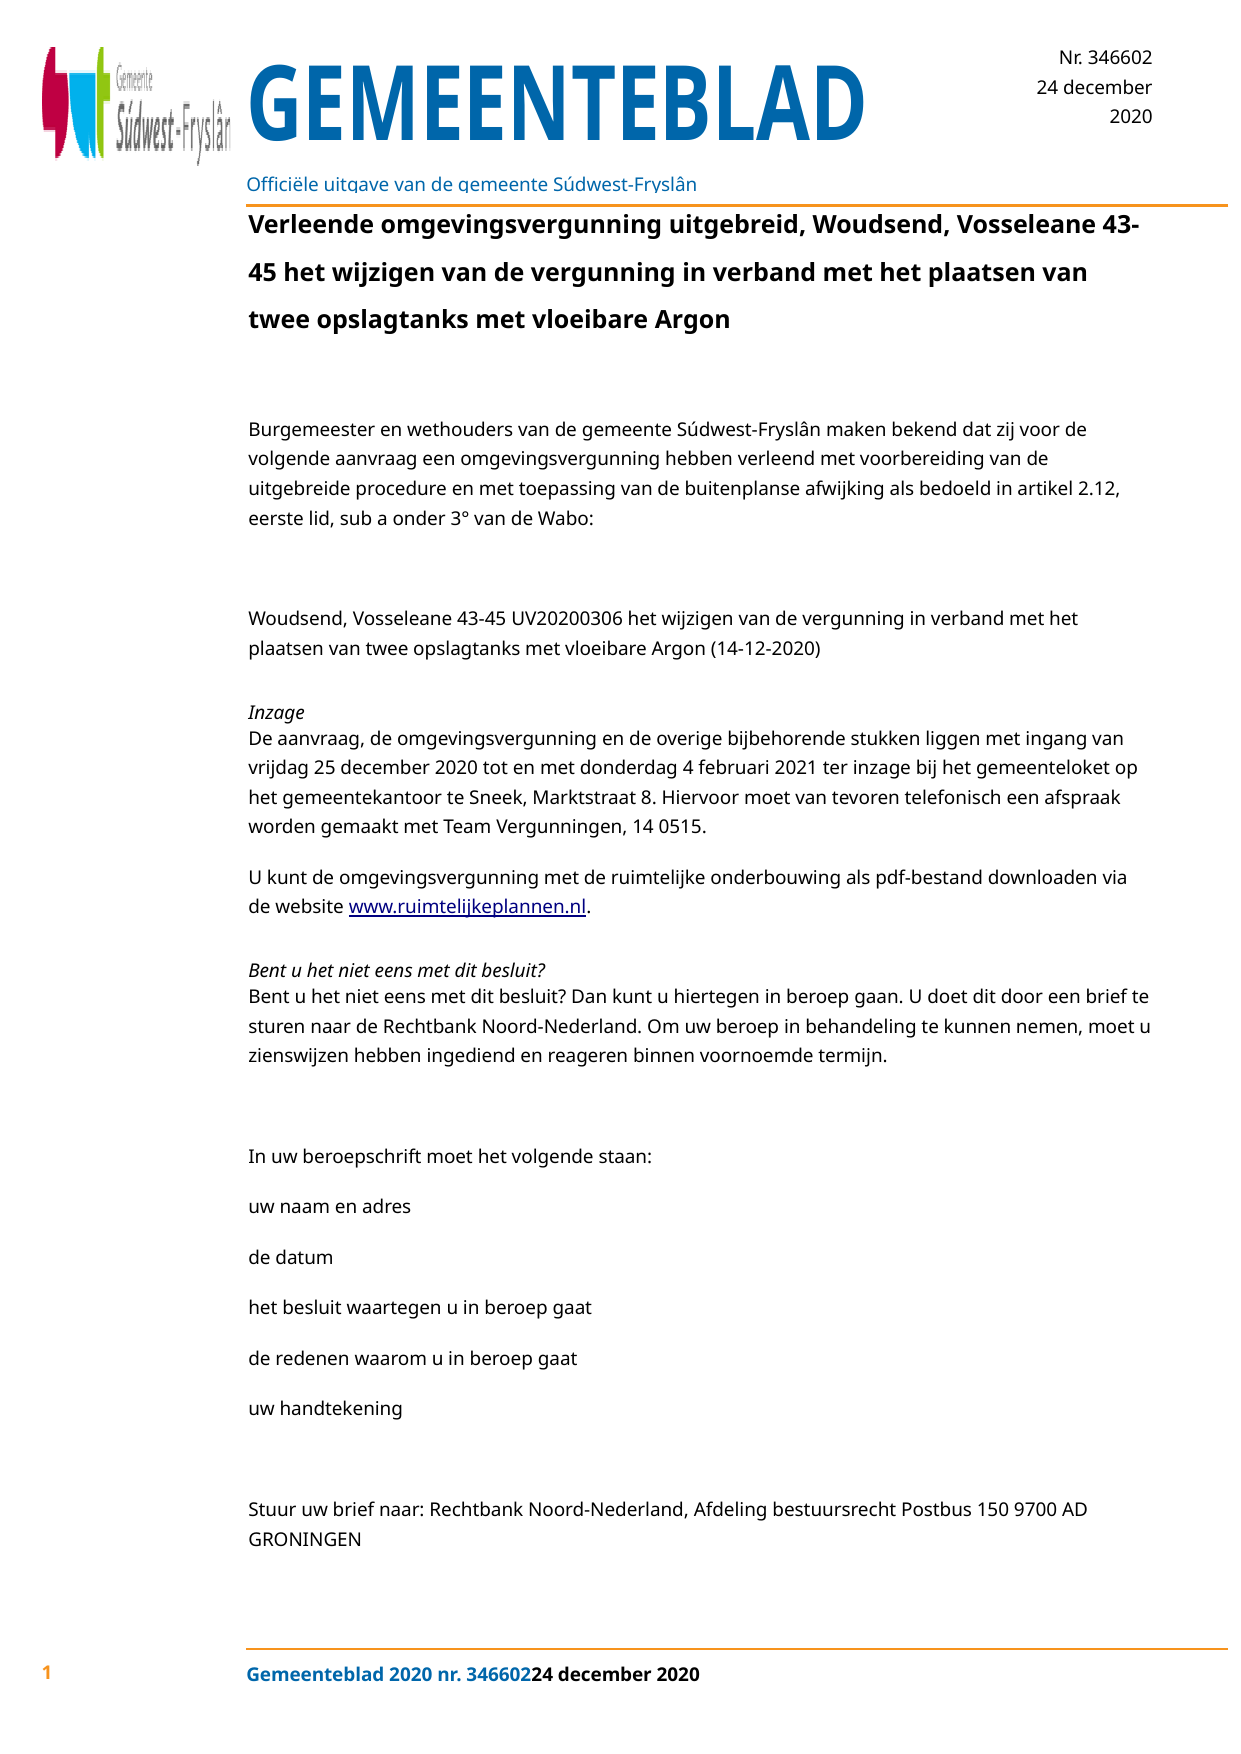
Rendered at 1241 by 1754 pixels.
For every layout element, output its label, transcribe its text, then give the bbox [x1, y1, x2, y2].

text de datum [248, 1244, 1152, 1270]
text Woudsend, Vosseleane 43-45 UV20200306 het wijzigen van de vergunning in verband met het plaatsen van twee opslagtanks met vloeibare Argon (14-12-2020) [248, 606, 1152, 661]
text uw handtekening [248, 1395, 1152, 1421]
text de redenen waarom u in beroep gaat [248, 1345, 1152, 1371]
text Verleende omgevingsvergunning uitgebreid, Woudsend, Vosseleane 43-45 het wijzigen van de vergunning in verband met het plaatsen van twee opslagtanks met vloeibare Argon [248, 207, 1152, 336]
text In uw beroepschrift moet het volgende staan: [248, 1143, 1152, 1169]
text De aanvraag, de omgevingsvergunning en de overige bijbehorende stukken liggen met ingang van vrijdag 25 december 2020 tot en met donderdag 4 februari 2021 ter inzage bij het gemeenteloket op het gemeentekantoor te Sneek, Marktstraat 8. Hiervoor moet van tevoren telefonisch een afspraak worden gemaakt met Team Vergunningen, 14 0515. [248, 725, 1152, 839]
text U kunt de omgevingsvergunning met de ruimtelijke onderbouwing als pdf-bestand downloaden via de website www.ruimtelijkeplannen.nl. [248, 864, 1152, 919]
text Burgemeester en wethouders van de gemeente Súdwest-Fryslân maken bekend dat zij voor de volgende aanvraag een omgevingsvergunning hebben verleend met voorbereiding van de uitgebreide procedure en met toepassing van de buitenplanse afwijking als bedoeld in artikel 2.12, eerste lid, sub a onder 3° van de Wabo: [248, 416, 1152, 530]
text Stuur uw brief naar: Rechtbank Noord-Nederland, Afdeling bestuursrecht Postbus 150 9700 AD GRONINGEN [248, 1496, 1152, 1551]
text het besluit waartegen u in beroep gaat [248, 1294, 1152, 1320]
text Bent u het niet eens met dit besluit? [248, 957, 1152, 983]
picture [41, 47, 231, 172]
text Bent u het niet eens met dit besluit? Dan kunt u hiertegen in beroep gaan. U doet dit door een brief te sturen naar de Rechtbank Noord-Nederland. Om uw beroep in behandeling te kunnen nemen, moet u zienswijzen hebben ingediend en reageren binnen voornoemde termijn. [248, 983, 1152, 1068]
text uw naam en adres [248, 1194, 1152, 1219]
text Inzage [248, 699, 1152, 725]
